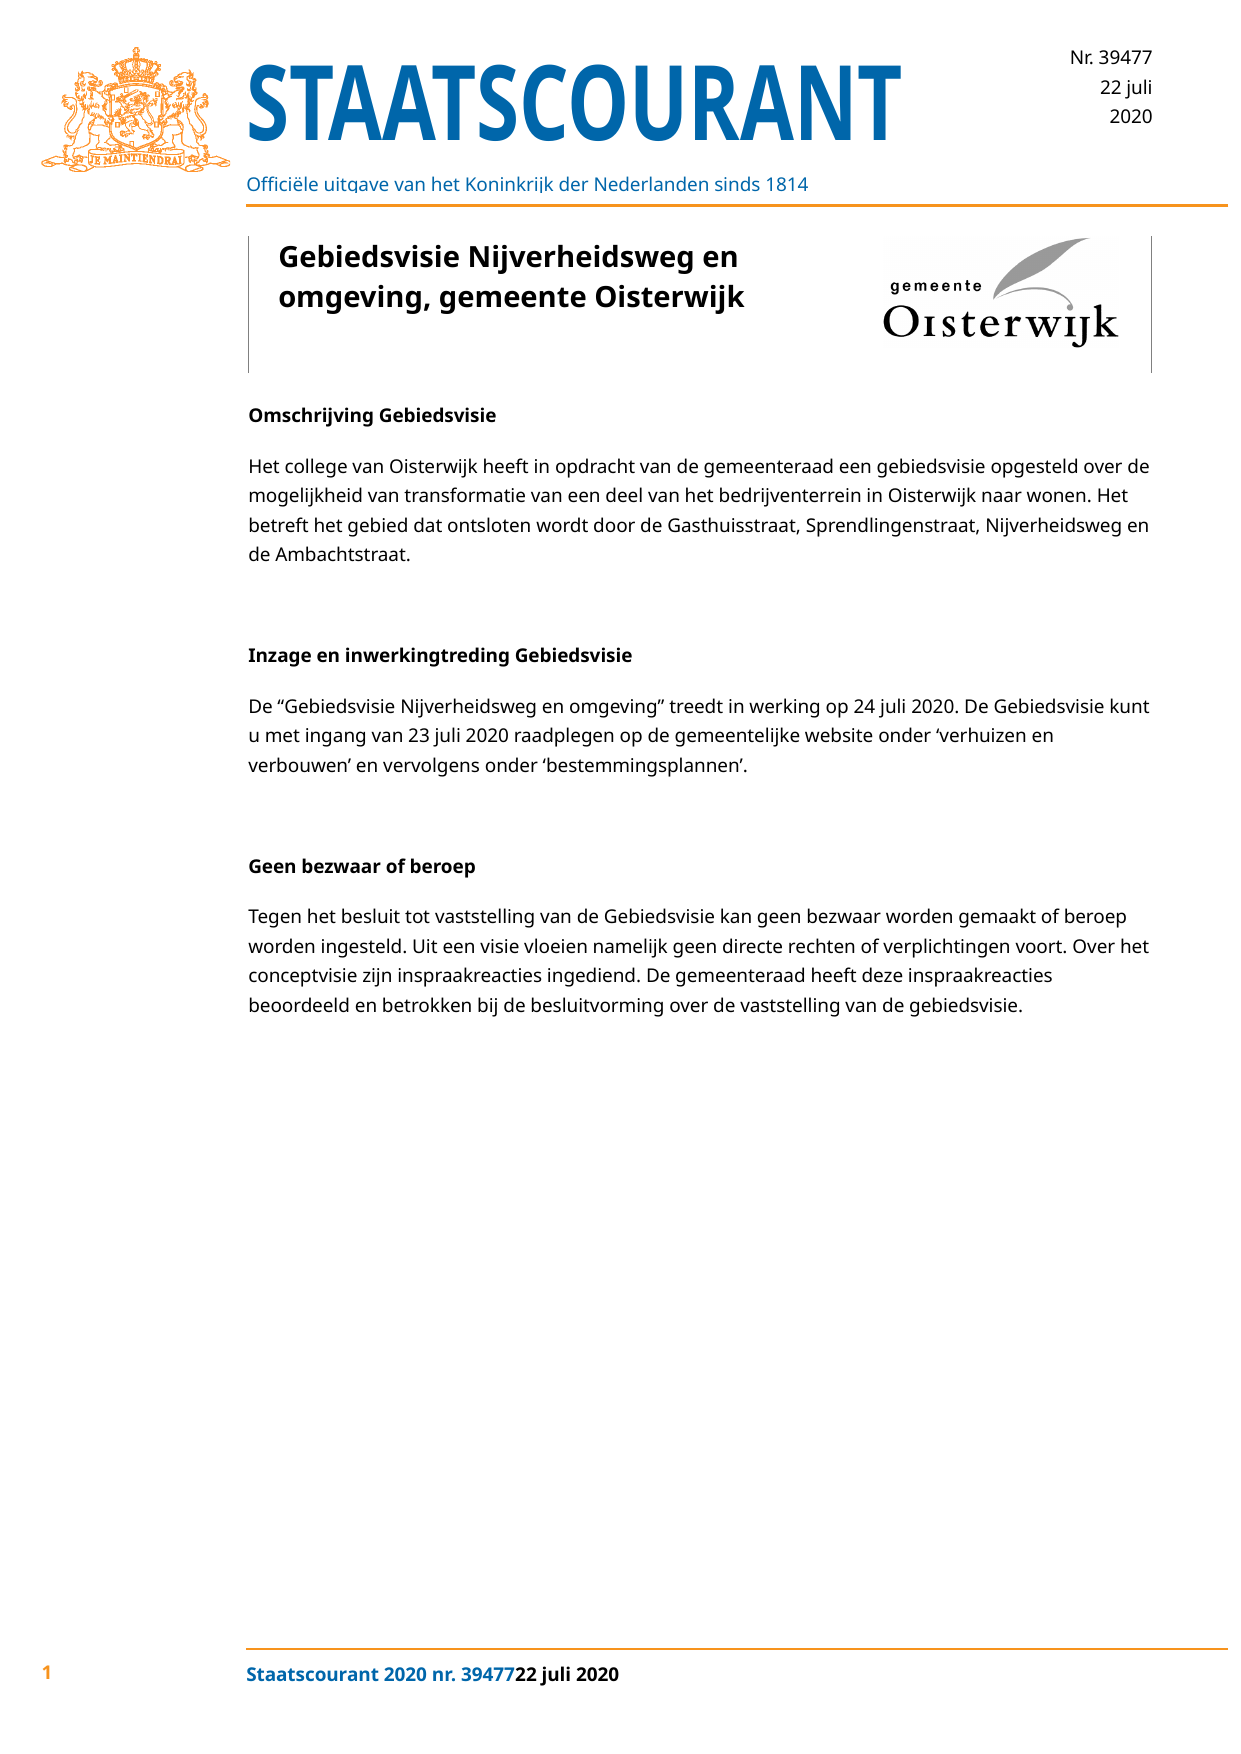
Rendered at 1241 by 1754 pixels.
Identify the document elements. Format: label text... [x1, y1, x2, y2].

table_header Gebiedsvisie Nijverheidsweg en omgeving, gemeente Oisterwijk [249, 236, 850, 373]
picture [41, 47, 231, 172]
picture [882, 236, 1119, 348]
text Tegen het besluit tot vaststelling van de Gebiedsvisie kan geen bezwaar worden gemaakt of beroep worden ingesteld. Uit een visie vloeien namelijk geen directe rechten of verplichtingen voort. Over het conceptvisie zijn inspraakreacties ingediend. De gemeenteraad heeft deze inspraakreacties beoordeeld en betrokken bij de besluitvorming over de vaststelling van de gebiedsvisie. [248, 903, 1152, 1018]
text Geen bezwaar of beroep [248, 853, 1152, 879]
text Omschrijving Gebiedsvisie [248, 402, 1152, 428]
table_header [850, 236, 1151, 373]
text Het college van Oisterwijk heeft in opdracht van de gemeenteraad een gebiedsvisie opgesteld over de mogelijkheid van transformatie van een deel van het bedrijventerrein in Oisterwijk naar wonen. Het betreft het gebied dat ontsloten wordt door de Gasthuisstraat, Sprendlingenstraat, Nijverheidsweg en de Ambachtstraat. [248, 453, 1152, 567]
text Inzage en inwerkingtreding Gebiedsvisie [248, 642, 1152, 668]
text De “Gebiedsvisie Nijverheidsweg en omgeving” treedt in werking op 24 juli 2020. De Gebiedsvisie kunt u met ingang van 23 juli 2020 raadplegen op de gemeentelijke website onder ‘verhuizen en verbouwen’ en vervolgens onder ‘bestemmingsplannen’. [248, 693, 1152, 778]
